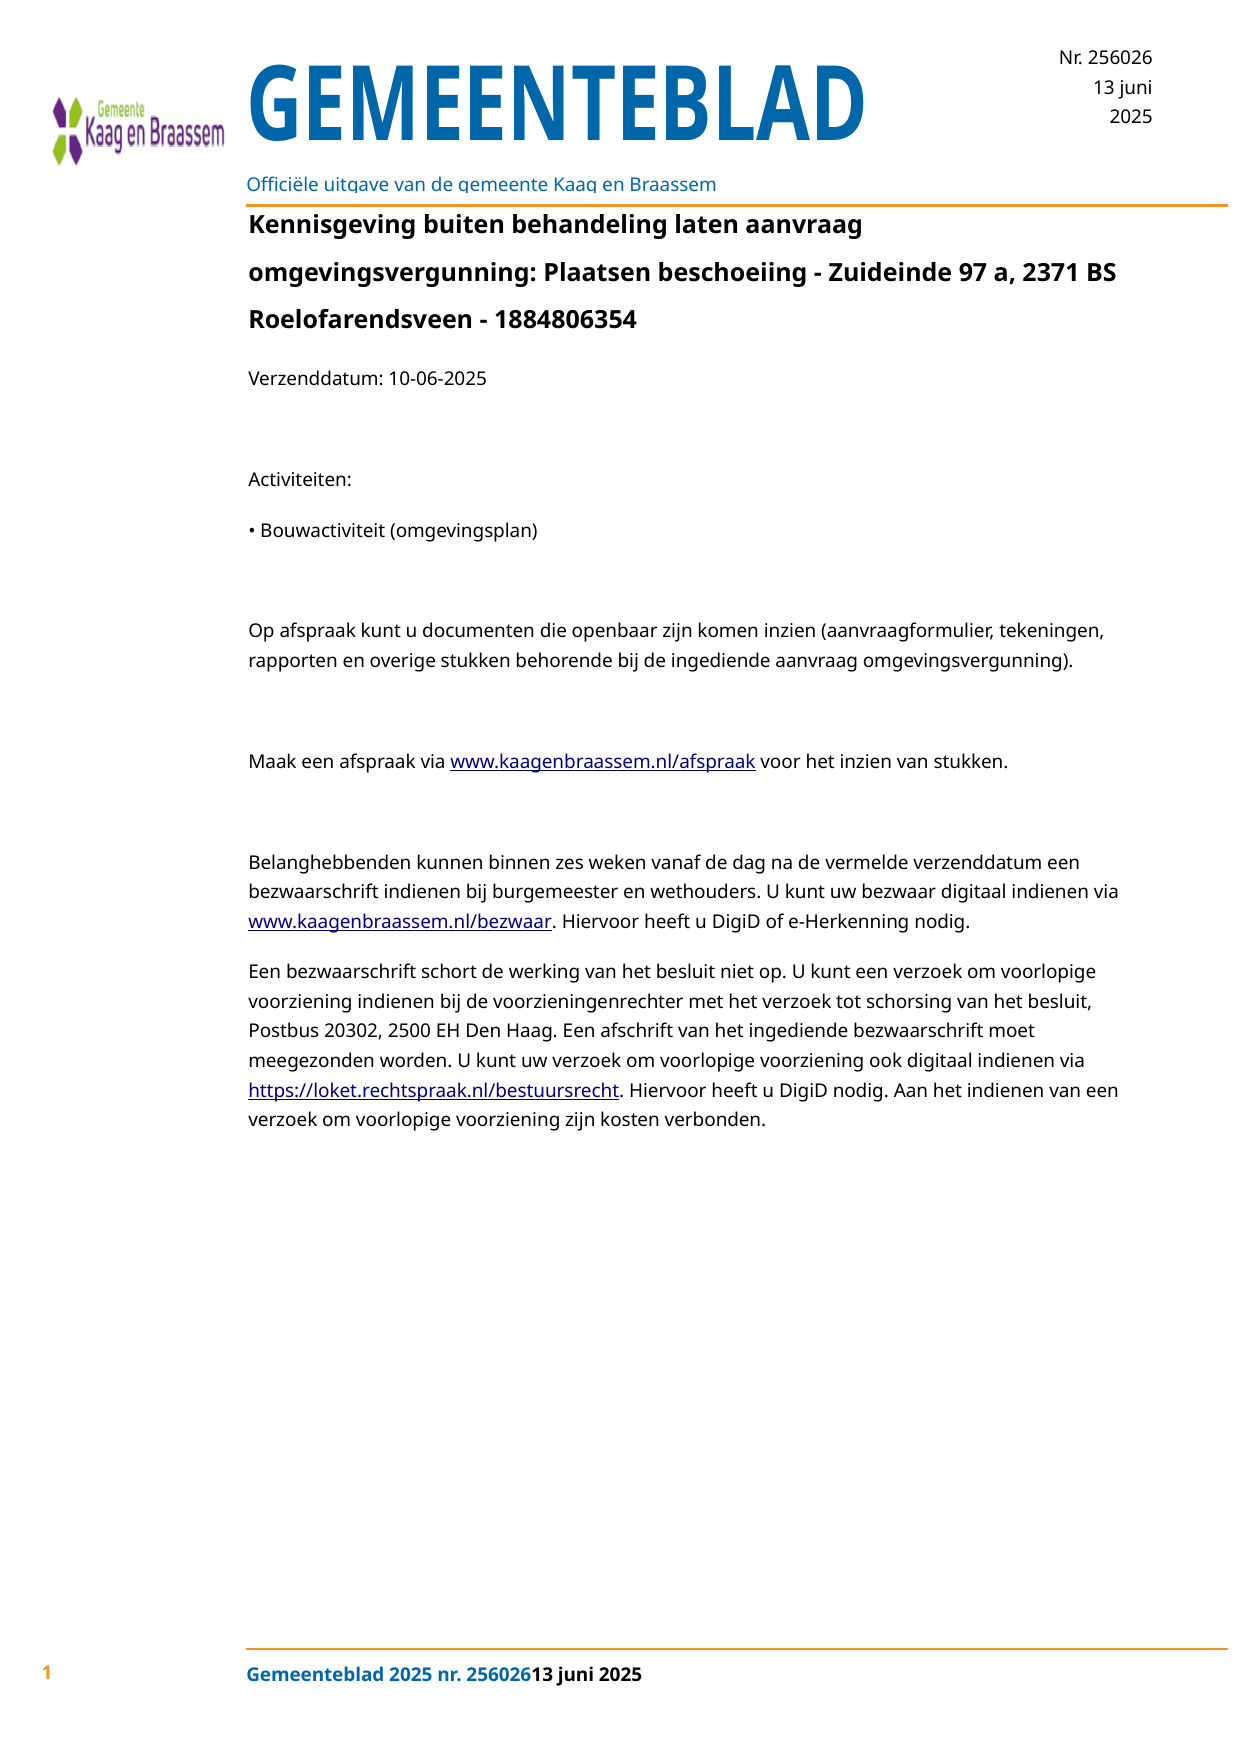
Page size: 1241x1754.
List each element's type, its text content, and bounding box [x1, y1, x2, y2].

text Op afspraak kunt u documenten die openbaar zijn komen inzien (aanvraagformulier, tekeningen, rapporten en overige stukken behorende bij de ingediende aanvraag omgevingsvergunning). [248, 618, 1152, 673]
text Kennisgeving buiten behandeling laten aanvraag omgevingsvergunning: Plaatsen beschoeiing - Zuideinde 97 a, 2371 BS Roelofarendsveen - 1884806354 [248, 207, 1152, 336]
text Belanghebbenden kunnen binnen zes weken vanaf de dag na de vermelde verzenddatum een bezwaarschrift indienen bij burgemeester en wethouders. U kunt uw bezwaar digitaal indienen via www.kaagenbraassem.nl/bezwaar. Hiervoor heeft u DigiD of e-Herkenning nodig. [248, 849, 1152, 934]
text Verzenddatum: 10-06-2025 [248, 366, 1152, 391]
text Maak een afspraak via www.kaagenbraassem.nl/afspraak voor het inzien van stukken. [248, 748, 1152, 774]
text Activiteiten: [248, 466, 1152, 492]
text • Bouwactiviteit (omgevingsplan) [248, 517, 1152, 542]
text Een bezwaarschrift schort de werking van het besluit niet op. U kunt een verzoek om voorlopige voorziening indienen bij de voorzieningenrechter met het verzoek tot schorsing van het besluit, Postbus 20302, 2500 EH Den Haag. Een afschrift van het ingediende bezwaarschrift moet meegezonden worden. U kunt uw verzoek om voorlopige voorziening ook digitaal indienen via https://loket.rechtspraak.nl/bestuursrecht. Hiervoor heeft u DigiD nodig. Aan het indienen van een verzoek om voorlopige voorziening zijn kosten verbonden. [248, 958, 1152, 1132]
picture [41, 47, 231, 172]
